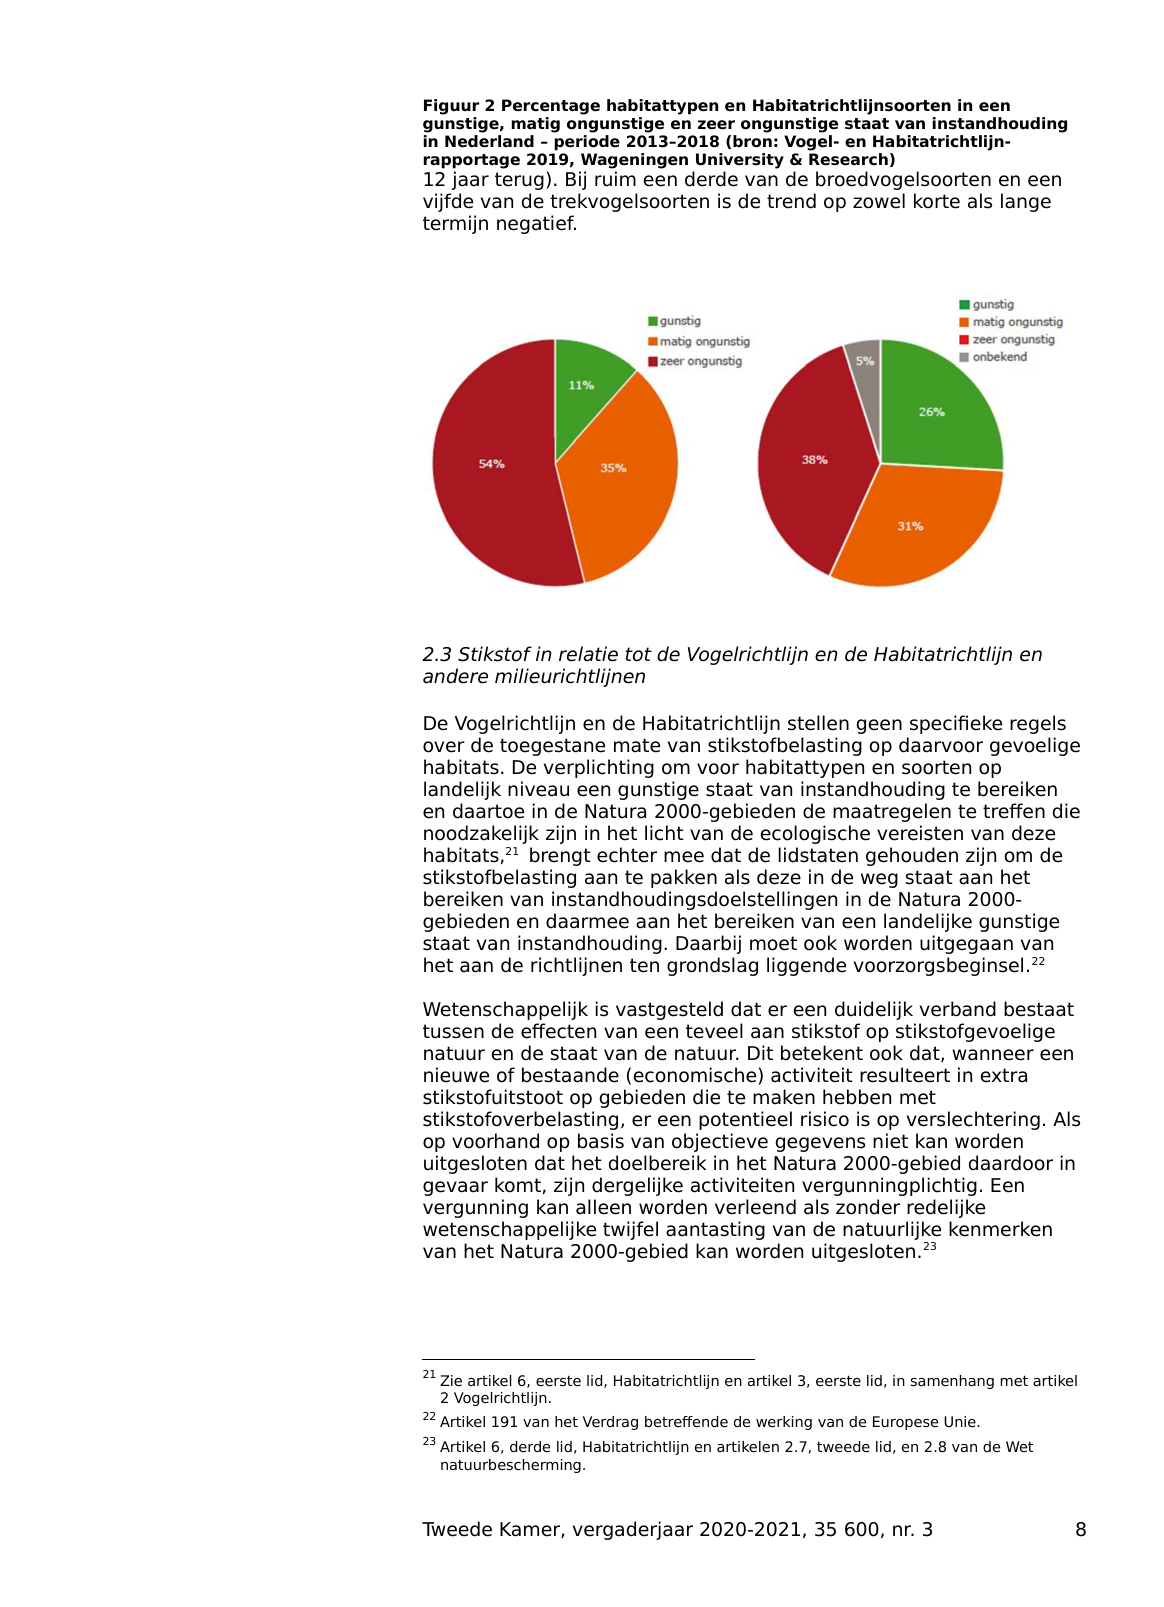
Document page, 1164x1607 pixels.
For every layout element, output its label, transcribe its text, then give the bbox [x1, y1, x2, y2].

subtitle 2.3 Stikstof in relatie tot de Vogelrichtlijn en de Habitatrichtlijn en andere milieurichtlijnen [422, 644, 1087, 688]
text Wetenschappelijk is vastgesteld dat er een duidelijk verband bestaat tussen de effecten van een teveel aan stikstof op stikstofgevoelige natuur en de staat van de natuur. Dit betekent ook dat, wanneer een nieuwe of bestaande (economische) activiteit resulteert in extra stikstofuitstoot op gebieden die te maken hebben met stikstofoverbelasting, er een potentieel risico is op verslechtering. Als op voorhand op basis van objectieve gegevens niet kan worden uitgesloten dat het doelbereik in het Natura 2000-gebied daardoor in gevaar komt, zijn dergelijke activiteiten vergunningplichtig. Een vergunning kan alleen worden verleend als zonder redelijke wetenschappelijke twijfel aantasting van de natuurlijke kenmerken van het Natura 2000-gebied kan worden uitgesloten. [422, 999, 1087, 1263]
text De Vogelrichtlijn en de Habitatrichtlijn stellen geen specifieke regels over de toegestane mate van stikstofbelasting op daarvoor gevoelige habitats. De verplichting om voor habitattypen en soorten op landelijk niveau een gunstige staat van instandhouding te bereiken en daartoe in de Natura 2000-gebieden de maatregelen te treffen die noodzakelijk zijn in het licht van de ecologische vereisten van deze habitats, brengt echter mee dat de lidstaten gehouden zijn om de stikstofbelasting aan te pakken als deze in de weg staat aan het bereiken van instandhoudingsdoelstellingen in de Natura 2000-gebieden en daarmee aan het bereiken van een landelijke gunstige staat van instandhouding. Daarbij moet ook worden uitgegaan van het aan de richtlijnen ten grondslag liggende voorzorgsbeginsel. [422, 713, 1087, 977]
text Artikel 6, derde lid, Habitatrichtlijn en artikelen 2.7, tweede lid, en 2.8 van de Wet natuurbescherming. [422, 1435, 1087, 1474]
text Zie artikel 6, eerste lid, Habitatrichtlijn en artikel 3, eerste lid, in samenhang met artikel 2 Vogelrichtlijn. [422, 1368, 1087, 1407]
picture [422, 291, 1072, 593]
text 12 jaar terug). Bij ruim een derde van de broedvogelsoorten en een vijfde van de trekvogelsoorten is de trend op zowel korte als lange termijn negatief. [422, 59, 1087, 235]
text Figuur 2 Percentage habitattypen en Habitatrichtlijnsoorten in een gunstige, matig ongunstige en zeer ongunstige staat van instandhouding in Nederland – periode 2013–2018 (bron: Vogel- en Habitatrichtlijn-rapportage 2019, Wageningen University & Research) [422, 97, 1072, 169]
text Artikel 191 van het Verdrag betreffende de werking van de Europese Unie. [422, 1410, 1087, 1432]
